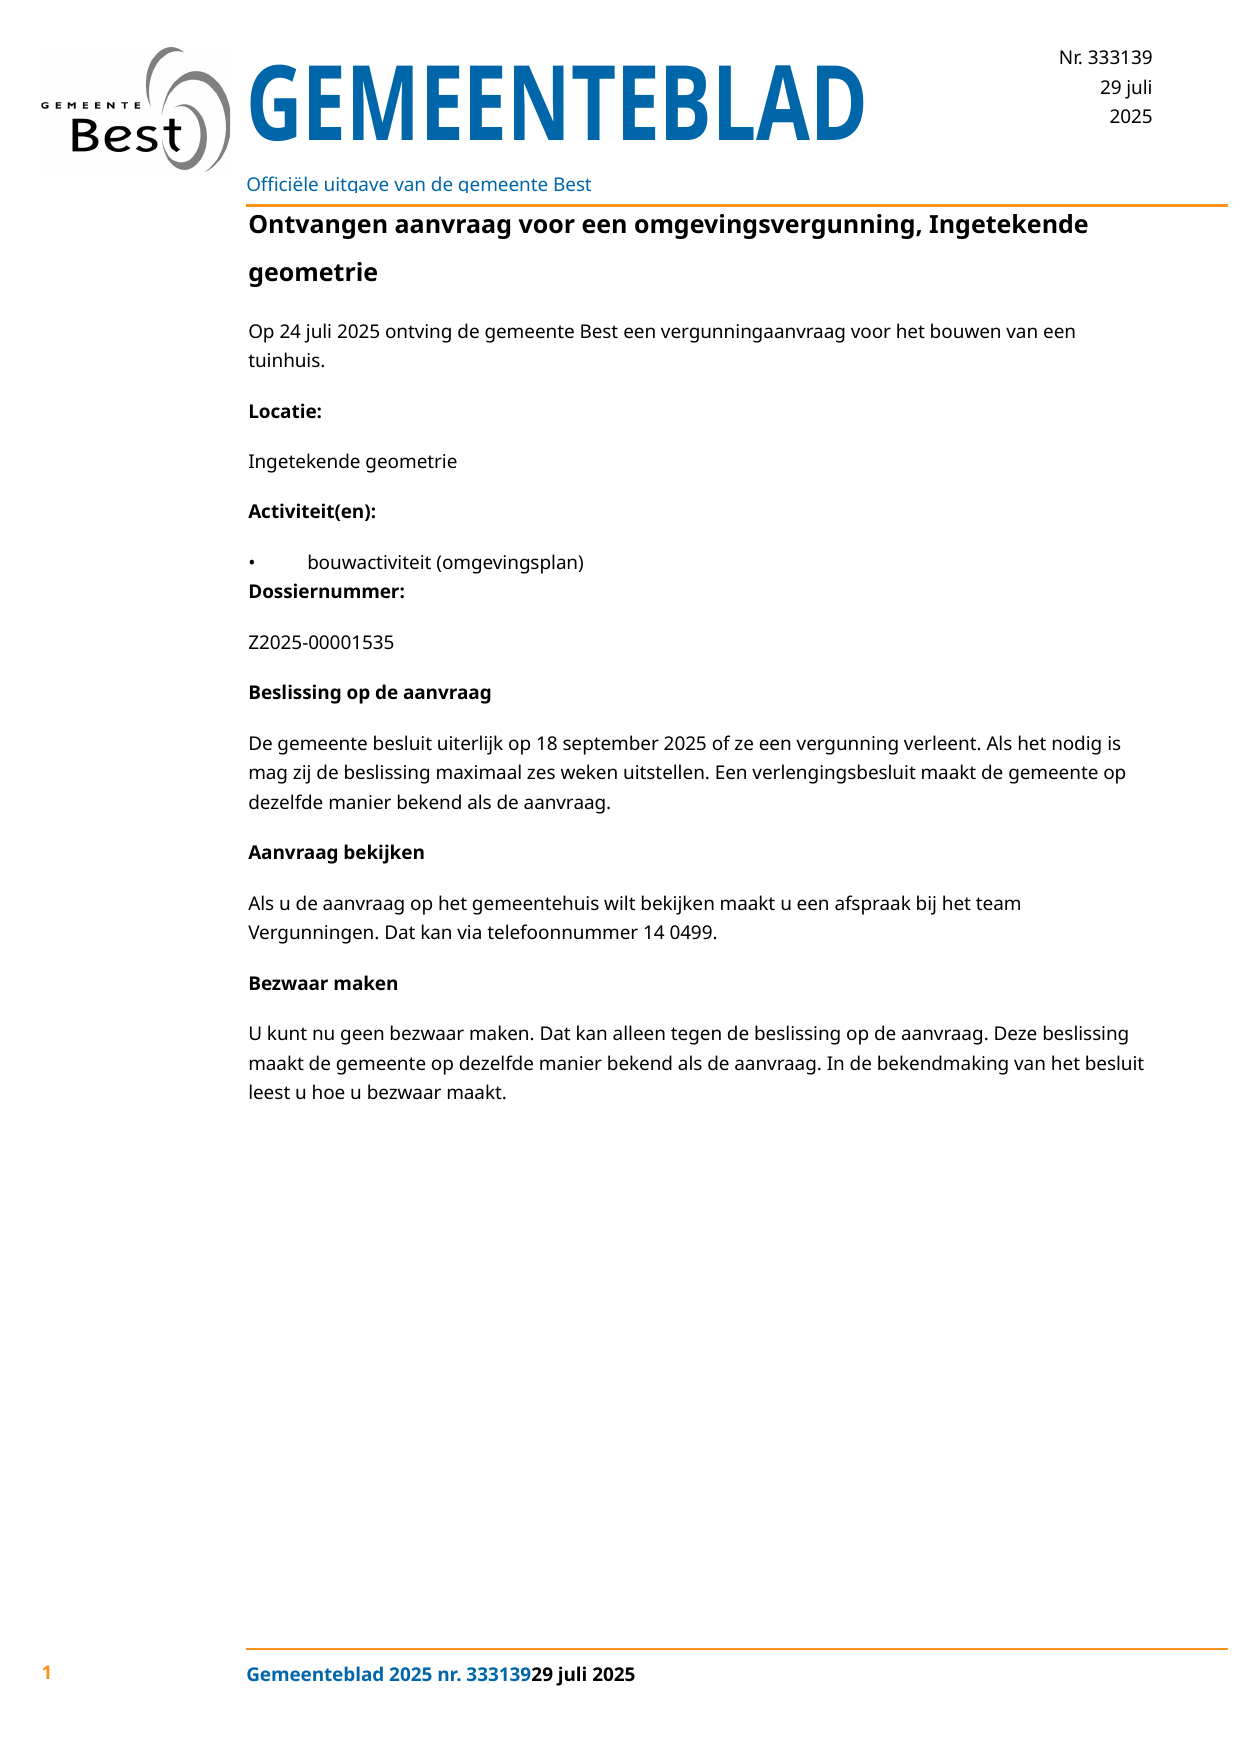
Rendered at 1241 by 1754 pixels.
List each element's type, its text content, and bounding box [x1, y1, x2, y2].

text Activiteit(en): [248, 499, 1152, 524]
list bouwactiviteit (omgevingsplan) [248, 549, 1152, 575]
text Dossiernummer: [248, 579, 1152, 604]
text U kunt nu geen bezwaar maken. Dat kan alleen tegen de beslissing op de aanvraag. Deze beslissing maakt de gemeente op dezelfde manier bekend als de aanvraag. In de bekendmaking van het besluit leest u hoe u bezwaar maakt. [248, 1020, 1152, 1105]
text Bezwaar maken [248, 970, 1152, 996]
text Op 24 juli 2025 ontving de gemeente Best een vergunningaanvraag voor het bouwen van een tuinhuis. [248, 318, 1152, 373]
text Als u de aanvraag op het gemeentehuis wilt bekijken maakt u een afspraak bij het team Vergunningen. Dat kan via telefoonnummer 14 0499. [248, 890, 1152, 945]
text Locatie: [248, 398, 1152, 424]
text Beslissing op de aanvraag [248, 679, 1152, 705]
text De gemeente besluit uiterlijk op 18 september 2025 of ze een vergunning verleent. Als het nodig is mag zij de beslissing maximaal zes weken uitstellen. Een verlengingsbesluit maakt de gemeente op dezelfde manier bekend als de aanvraag. [248, 730, 1152, 815]
text Aanvraag bekijken [248, 839, 1152, 865]
text Z2025-00001535 [248, 629, 1152, 655]
picture [41, 47, 231, 172]
text Ingetekende geometrie [248, 448, 1152, 474]
text Ontvangen aanvraag voor een omgevingsvergunning, Ingetekende geometrie [248, 207, 1152, 288]
